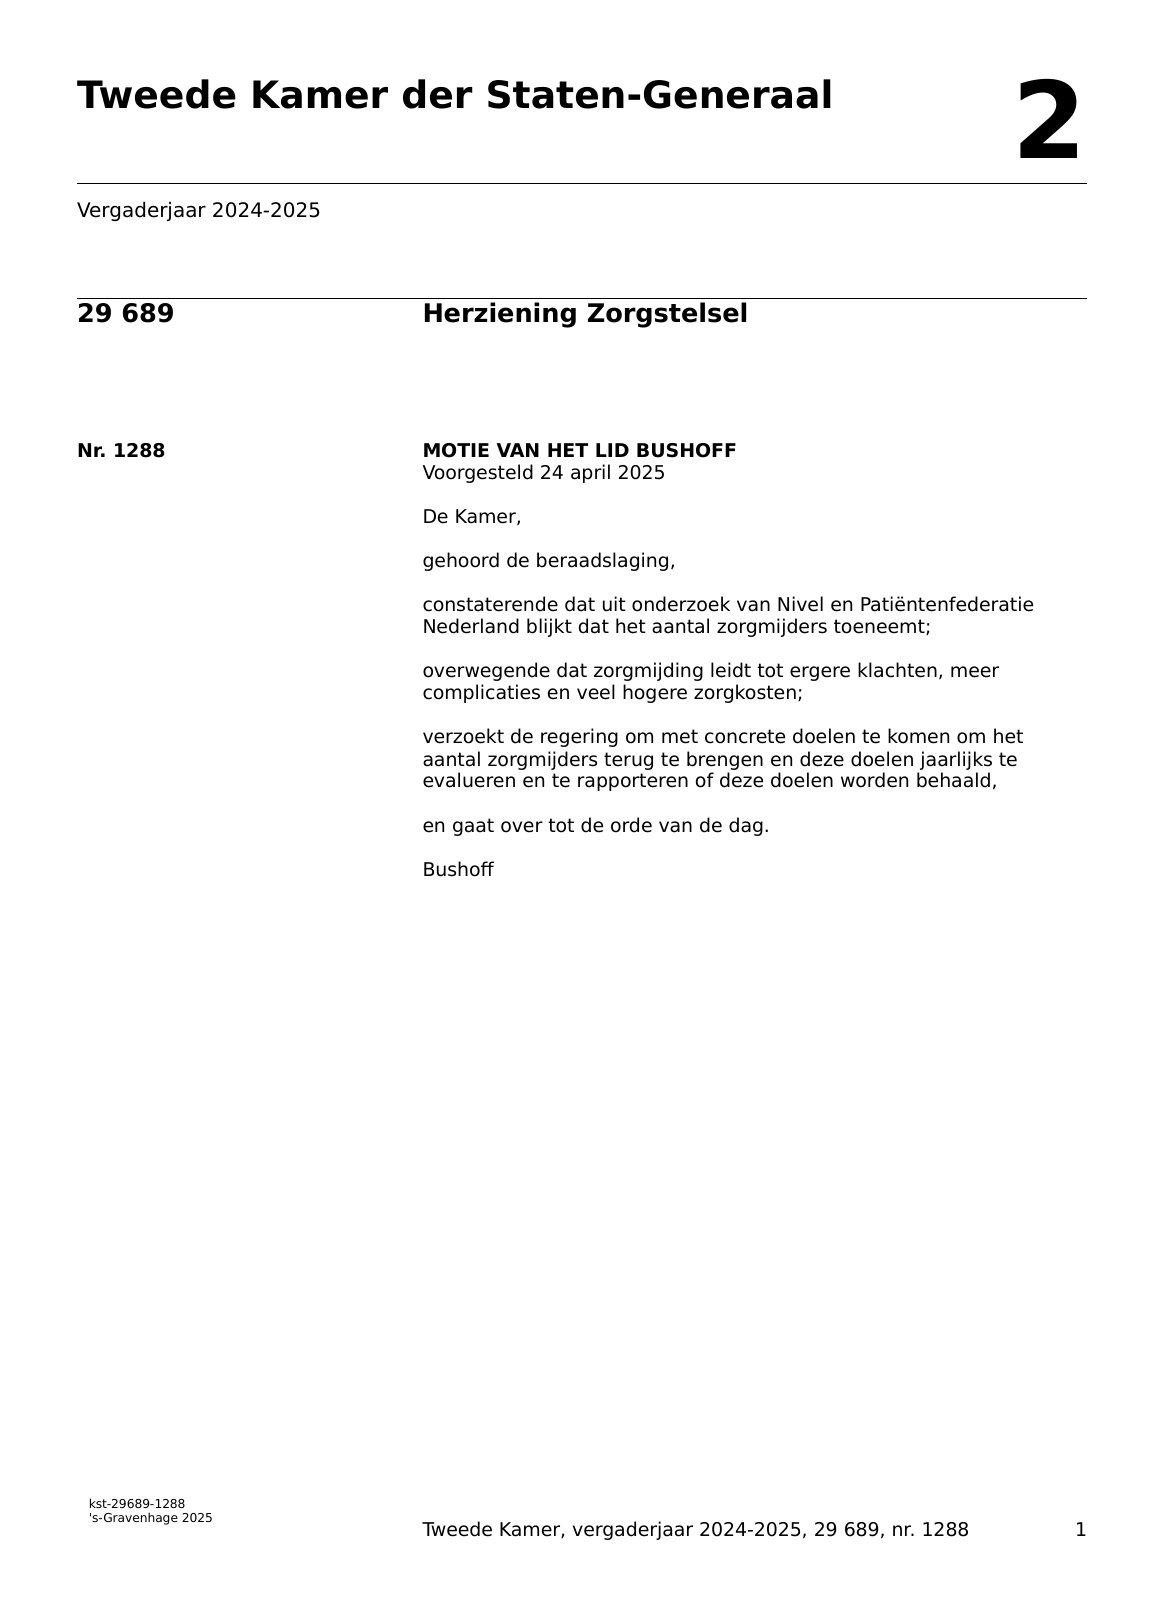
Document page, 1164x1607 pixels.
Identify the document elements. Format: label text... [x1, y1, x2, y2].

text kst-29689-1288 [88, 1497, 323, 1511]
text en gaat over tot de orde van de dag. [422, 814, 1087, 837]
text 's-Gravenhage 2025 [88, 1511, 323, 1525]
text Bushoff [422, 859, 1087, 881]
subtitle Nr. 1288 MOTIE VAN HET LID BUSHOFF [77, 440, 1087, 462]
text De Kamer, [422, 506, 1087, 528]
text overwegende dat zorgmijding leidt tot ergere klachten, meer complicaties en veel hogere zorgkosten; [422, 660, 1087, 704]
text verzoekt de regering om met concrete doelen te komen om het aantal zorgmijders terug te brengen en deze doelen jaarlijks te evalueren en te rapporteren of deze doelen worden behaald, [422, 726, 1087, 792]
table_header Tweede Kamer der Staten-Generaal [77, 59, 886, 183]
table_cell Vergaderjaar 2024-2025 [77, 184, 1087, 298]
table_header 2 [886, 59, 1087, 183]
text Voorgesteld 24 april 2025 [422, 462, 1087, 484]
subtitle 29 689 Herziening Zorgstelsel [77, 299, 1087, 329]
text gehoord de beraadslaging, [422, 550, 1087, 572]
text constaterende dat uit onderzoek van Nivel en Patiëntenfederatie Nederland blijkt dat het aantal zorgmijders toeneemt; [422, 594, 1087, 638]
